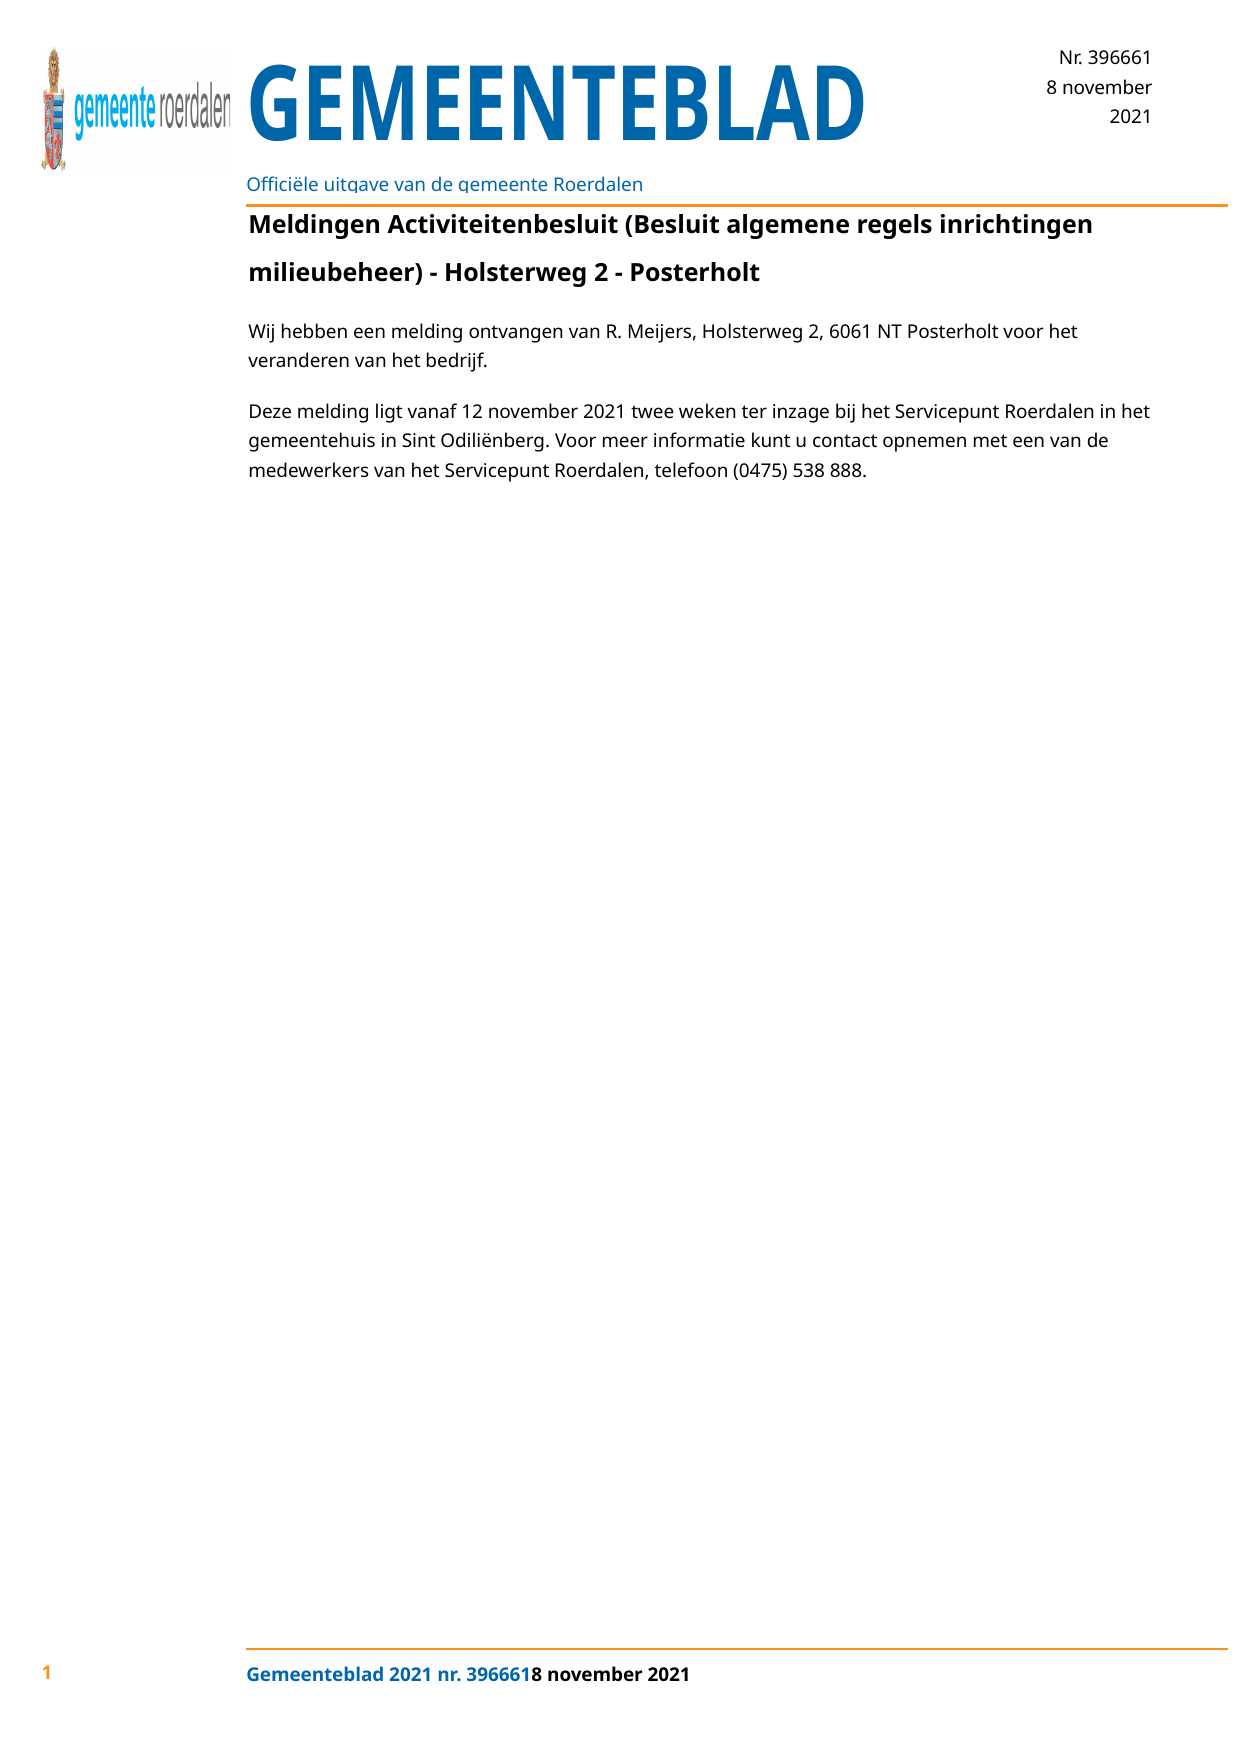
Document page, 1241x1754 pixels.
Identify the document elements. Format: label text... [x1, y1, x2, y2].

text Deze melding ligt vanaf 12 november 2021 twee weken ter inzage bij het Servicepunt Roerdalen in het gemeentehuis in Sint Odiliënberg. Voor meer informatie kunt u contact opnemen met een van de medewerkers van het Servicepunt Roerdalen, telefoon (0475) 538 888. [248, 398, 1152, 483]
text Meldingen Activiteitenbesluit (Besluit algemene regels inrichtingen milieubeheer) - Holsterweg 2 - Posterholt [248, 207, 1152, 288]
picture [41, 47, 231, 172]
text Wij hebben een melding ontvangen van R. Meijers, Holsterweg 2, 6061 NT Posterholt voor het veranderen van het bedrijf. [248, 318, 1152, 373]
